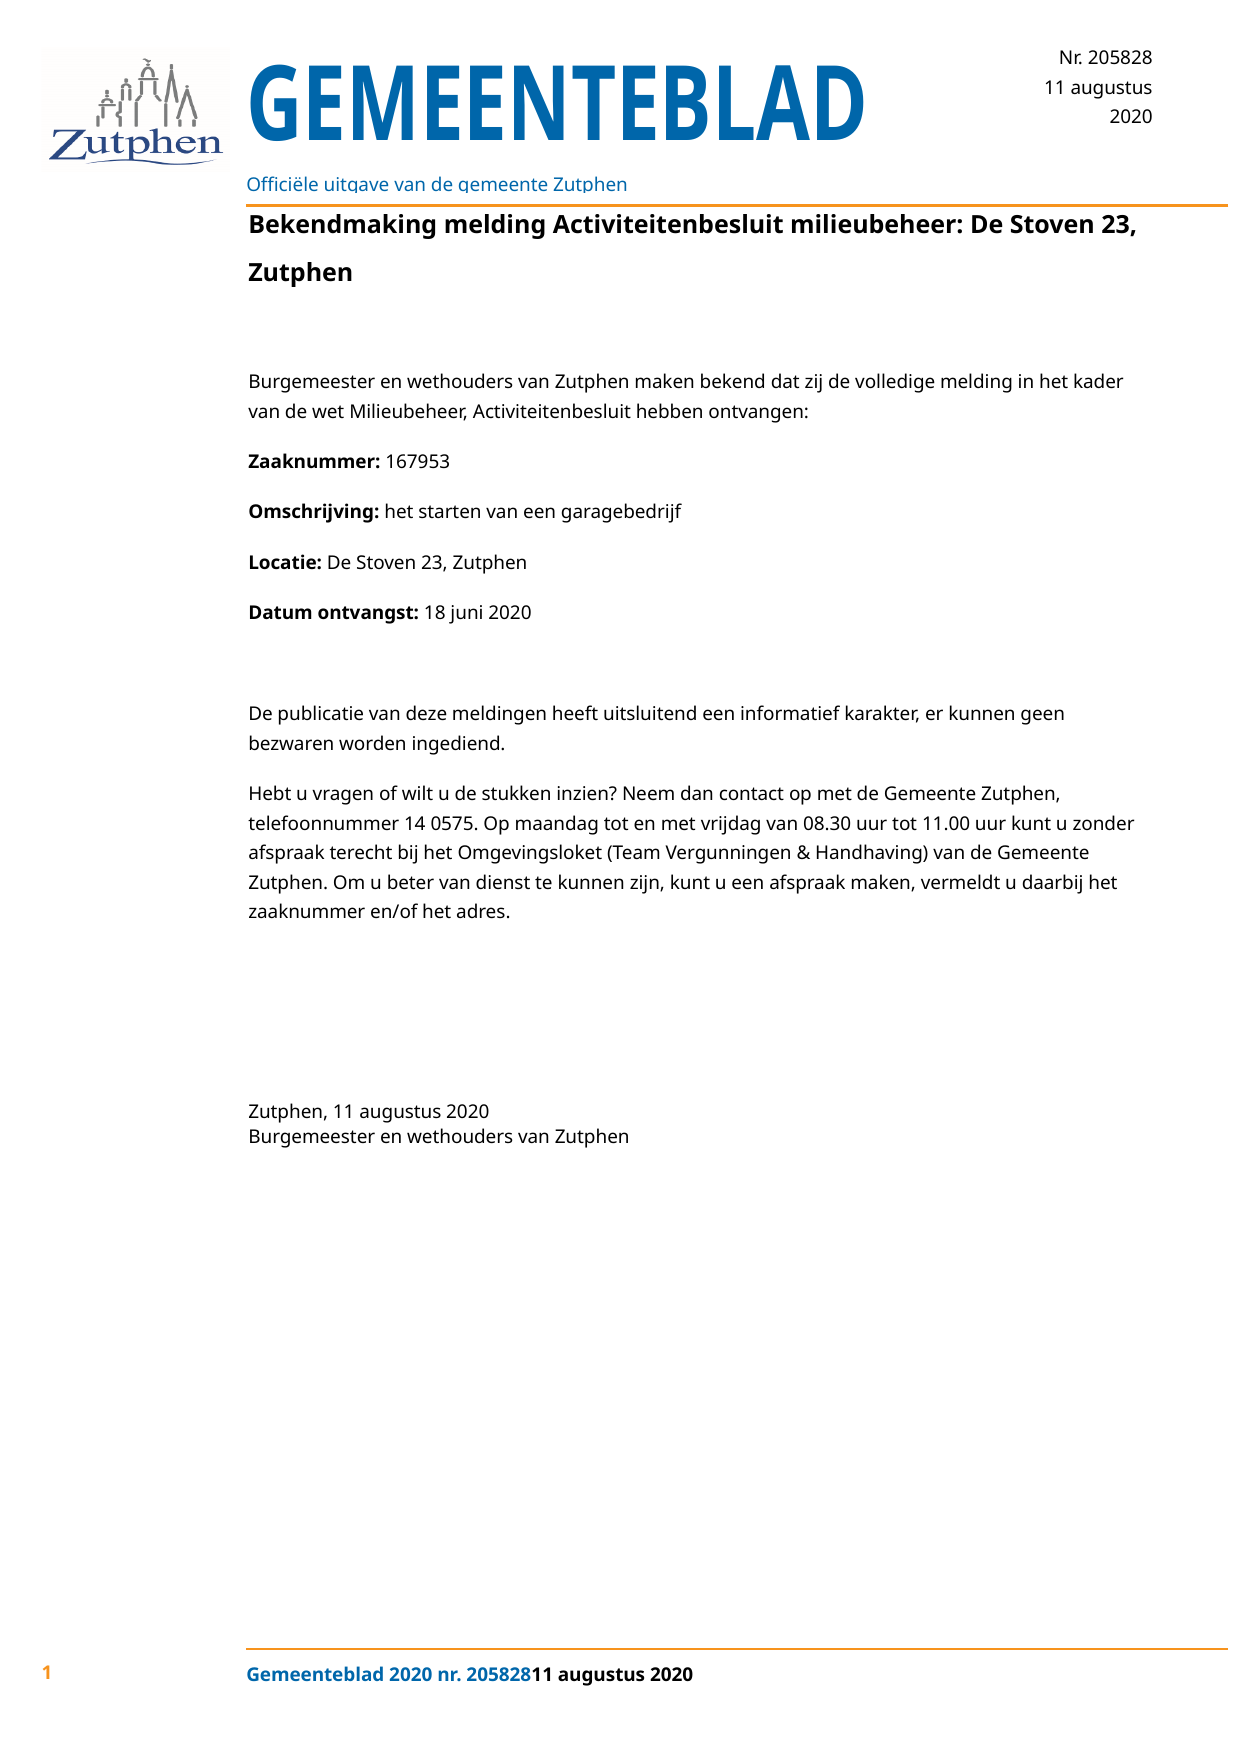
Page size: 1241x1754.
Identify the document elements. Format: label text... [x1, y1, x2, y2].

text Burgemeester en wethouders van Zutphen maken bekend dat zij de volledige melding in het kader van de wet Milieubeheer, Activiteitenbesluit hebben ontvangen: [248, 368, 1152, 424]
text Zaaknummer: 167953 [248, 448, 1152, 474]
text Datum ontvangst: 18 juni 2020 [248, 599, 1152, 625]
text Hebt u vragen of wilt u de stukken inzien? Neem dan contact op met de Gemeente Zutphen, telefoonnummer 14 0575. Op maandag tot en met vrijdag van 08.30 uur tot 11.00 uur kunt u zonder afspraak terecht bij het Omgevingsloket (Team Vergunningen & Handhaving) van de Gemeente Zutphen. Om u beter van dienst te kunnen zijn, kunt u een afspraak maken, vermeldt u daarbij het zaaknummer en/of het adres. [248, 780, 1152, 924]
picture [41, 47, 231, 172]
text Zutphen, 11 augustus 2020 [248, 1098, 1152, 1123]
text Omschrijving: het starten van een garagebedrijf [248, 499, 1152, 524]
text Locatie: De Stoven 23, Zutphen [248, 549, 1152, 575]
text De publicatie van deze meldingen heeft uitsluitend een informatief karakter, er kunnen geen bezwaren worden ingediend. [248, 700, 1152, 756]
text Bekendmaking melding Activiteitenbesluit milieubeheer: De Stoven 23, Zutphen [248, 207, 1152, 288]
text Burgemeester en wethouders van Zutphen [248, 1123, 1152, 1149]
